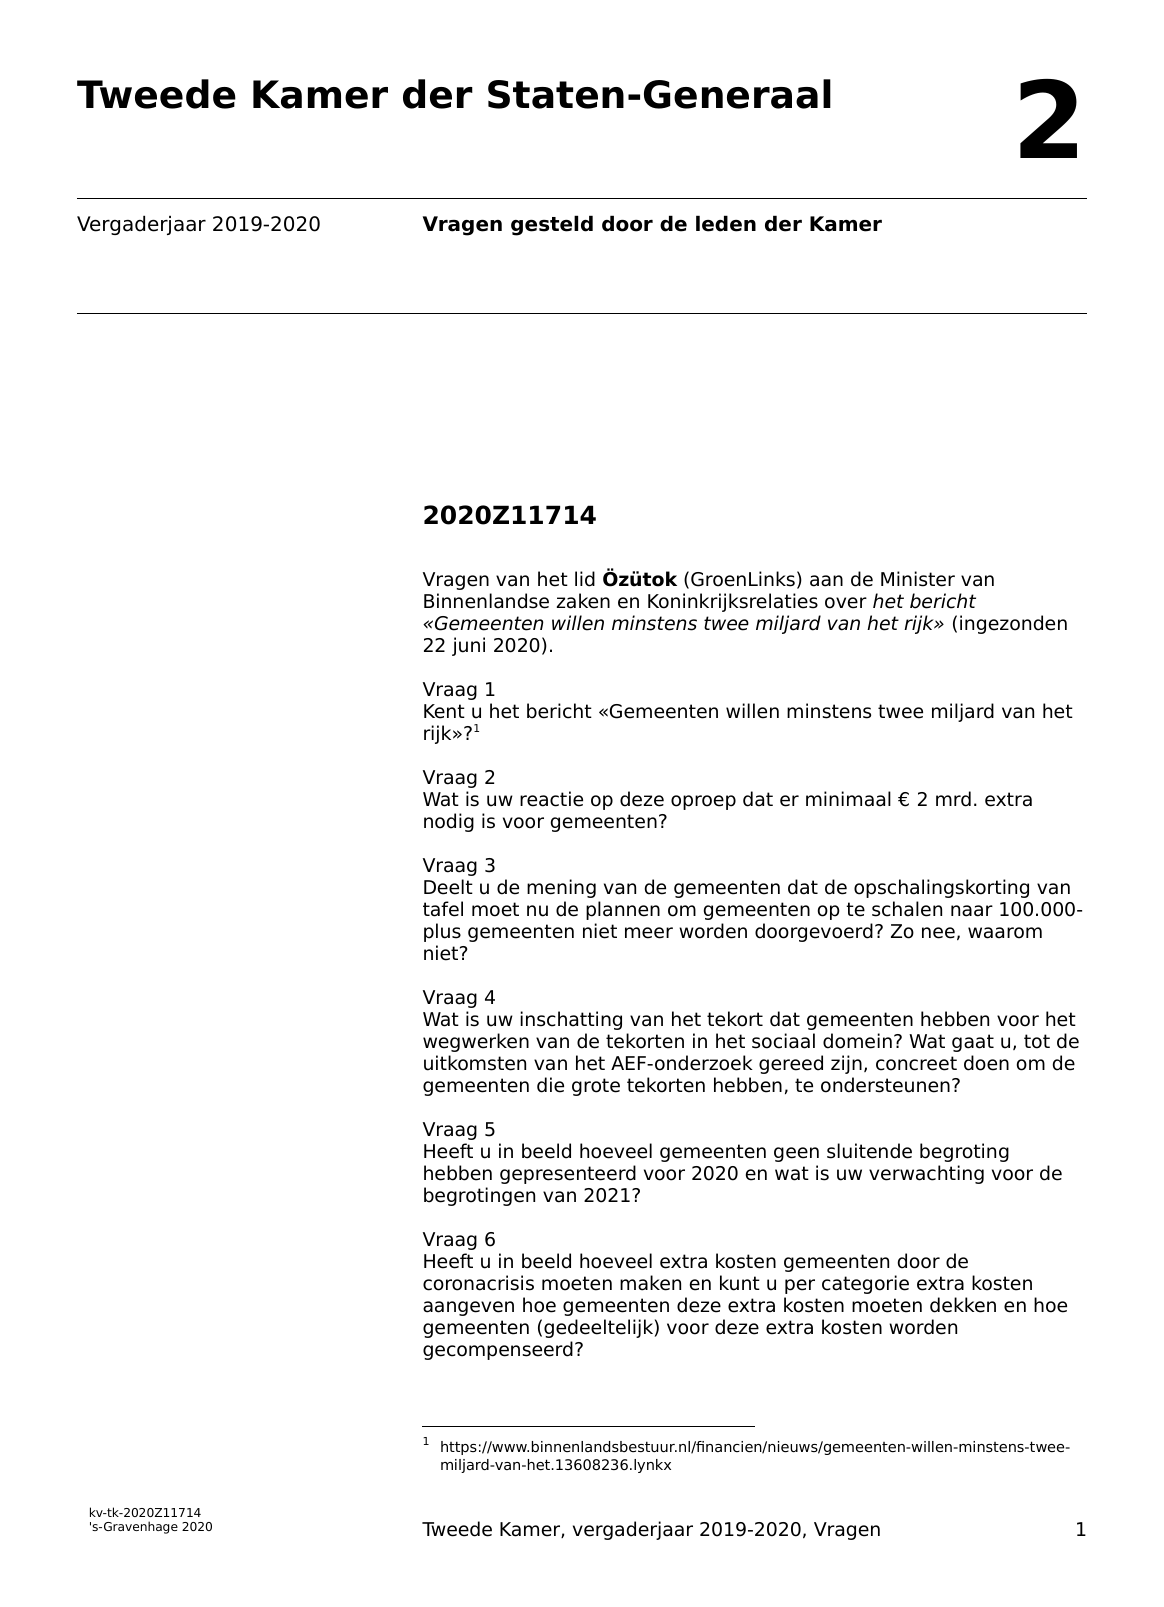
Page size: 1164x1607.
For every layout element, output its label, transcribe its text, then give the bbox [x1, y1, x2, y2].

text Vraag 1 [422, 679, 1087, 701]
text kv-tk-2020Z11714 [88, 1506, 323, 1520]
text Heeft u in beeld hoeveel gemeenten geen sluitende begroting hebben gepresenteerd voor 2020 en wat is uw verwachting voor de begrotingen van 2021? [422, 1141, 1087, 1207]
text Vraag 6 [422, 1229, 1087, 1251]
table_cell Vragen gesteld door de leden der Kamer [422, 199, 1087, 313]
text Heeft u in beeld hoeveel extra kosten gemeenten door de coronacrisis moeten maken en kunt u per categorie extra kosten aangeven hoe gemeenten deze extra kosten moeten dekken en hoe gemeenten (gedeeltelijk) voor deze extra kosten worden gecompenseerd? [422, 1251, 1087, 1361]
text https://www.binnenlandsbestuur.nl/financien/nieuws/gemeenten-willen-minstens-twee-miljard-van-het.13608236.lynkx [422, 1435, 1087, 1474]
table_cell Vergaderjaar 2019-2020 [77, 199, 422, 313]
text 2020Z11714 [422, 501, 1087, 531]
text Vraag 4 [422, 987, 1087, 1009]
text Deelt u de mening van de gemeenten dat de opschalingskorting van tafel moet nu de plannen om gemeenten op te schalen naar 100.000-plus gemeenten niet meer worden doorgevoerd? Zo nee, waarom niet? [422, 877, 1087, 965]
text Kent u het bericht «Gemeenten willen minstens twee miljard van het rijk»? [422, 701, 1087, 745]
text Wat is uw reactie op deze oproep dat er minimaal € 2 mrd. extra nodig is voor gemeenten? [422, 789, 1087, 833]
text 's-Gravenhage 2020 [88, 1520, 323, 1534]
text Vraag 2 [422, 767, 1087, 789]
text Wat is uw inschatting van het tekort dat gemeenten hebben voor het wegwerken van de tekorten in het sociaal domein? Wat gaat u, tot de uitkomsten van het AEF-onderzoek gereed zijn, concreet doen om de gemeenten die grote tekorten hebben, te ondersteunen? [422, 1009, 1087, 1097]
table_header Tweede Kamer der Staten-Generaal [77, 59, 886, 198]
text Vraag 5 [422, 1119, 1087, 1141]
table_header 2 [886, 59, 1087, 198]
text Vragen van het lid Özütok (GroenLinks) aan de Minister van Binnenlandse zaken en Koninkrijksrelaties over het bericht «Gemeenten willen minstens twee miljard van het rijk» (ingezonden 22 juni 2020). [422, 569, 1087, 657]
text Vraag 3 [422, 855, 1087, 877]
